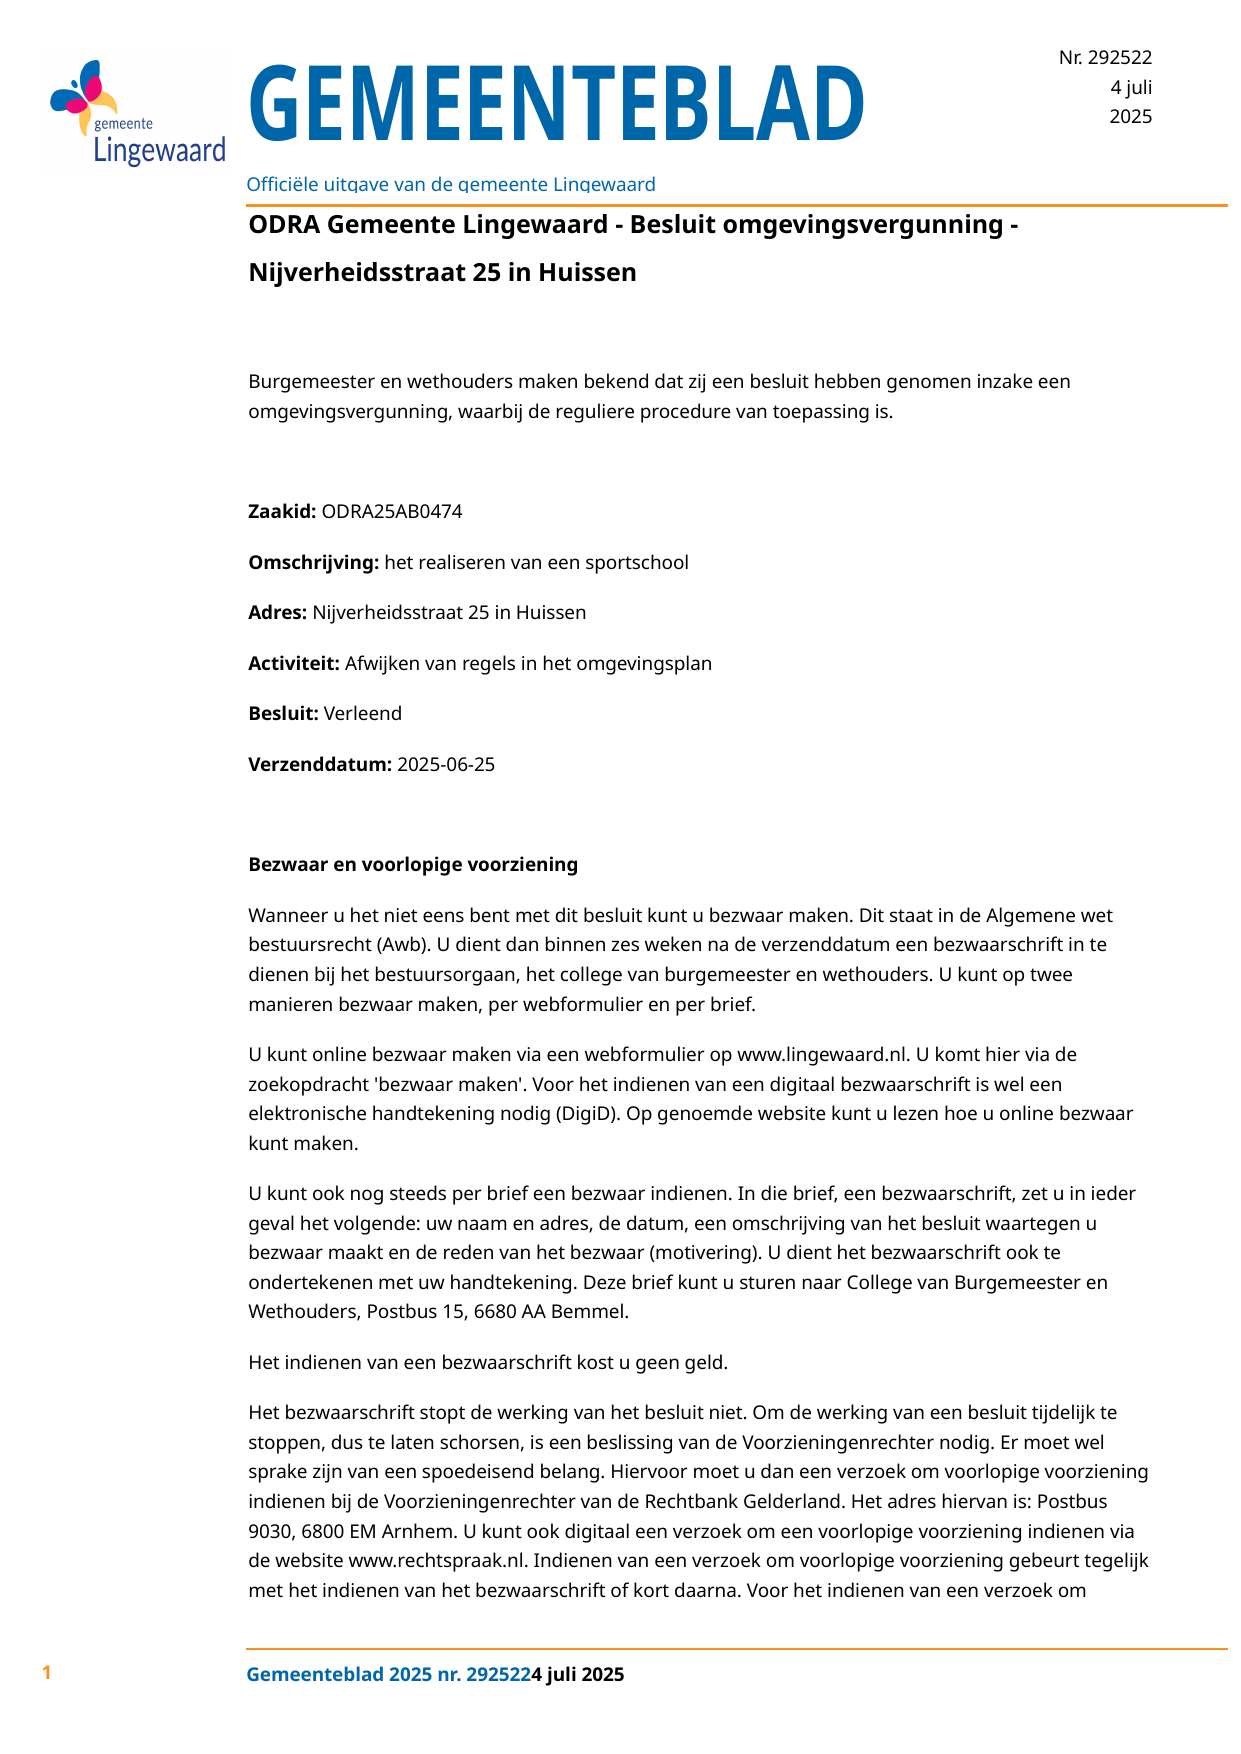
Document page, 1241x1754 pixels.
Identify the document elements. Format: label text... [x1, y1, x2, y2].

text U kunt ook nog steeds per brief een bezwaar indienen. In die brief, een bezwaarschrift, zet u in ieder geval het volgende: uw naam en adres, de datum, een omschrijving van het besluit waartegen u bezwaar maakt en de reden van het bezwaar (motivering). U dient het bezwaarschrift ook te ondertekenen met uw handtekening. Deze brief kunt u sturen naar College van Burgemeester en Wethouders, Postbus 15, 6680 AA Bemmel. [248, 1180, 1152, 1324]
text Adres: Nijverheidsstraat 25 in Huissen [248, 599, 1152, 625]
text Bezwaar en voorlopige voorziening [248, 852, 1152, 877]
text Het bezwaarschrift stopt de werking van het besluit niet. Om de werking van een besluit tijdelijk te stoppen, dus te laten schorsen, is een beslissing van de Voorzieningenrechter nodig. Er moet wel sprake zijn van een spoedeisend belang. Hiervoor moet u dan een verzoek om voorlopige voorziening indienen bij de Voorzieningenrechter van de Rechtbank Gelderland. Het adres hiervan is: Postbus 9030, 6800 EM Arnhem. U kunt ook digitaal een verzoek om een voorlopige voorziening indienen via de website www.rechtspraak.nl. Indienen van een verzoek om voorlopige voorziening gebeurt tegelijk met het indienen van het bezwaarschrift of kort daarna. Voor het indienen van een verzoek om [248, 1399, 1152, 1603]
text Activiteit: Afwijken van regels in het omgevingsplan [248, 650, 1152, 676]
text Burgemeester en wethouders maken bekend dat zij een besluit hebben genomen inzake een omgevingsvergunning, waarbij de reguliere procedure van toepassing is. [248, 368, 1152, 424]
text U kunt online bezwaar maken via een webformulier op www.lingewaard.nl. U komt hier via de zoekopdracht 'bezwaar maken'. Voor het indienen van een digitaal bezwaarschrift is wel een elektronische handtekening nodig (DigiD). Op genoemde website kunt u lezen hoe u online bezwaar kunt maken. [248, 1041, 1152, 1156]
picture [41, 47, 231, 172]
text ODRA Gemeente Lingewaard - Besluit omgevingsvergunning - Nijverheidsstraat 25 in Huissen [248, 207, 1152, 288]
text Omschrijving: het realiseren van een sportschool [248, 549, 1152, 575]
text Wanneer u het niet eens bent met dit besluit kunt u bezwaar maken. Dit staat in de Algemene wet bestuursrecht (Awb). U dient dan binnen zes weken na de verzenddatum een bezwaarschrift in te dienen bij het bestuursorgaan, het college van burgemeester en wethouders. U kunt op twee manieren bezwaar maken, per webformulier en per brief. [248, 902, 1152, 1017]
text Verzenddatum: 2025-06-25 [248, 751, 1152, 777]
text Besluit: Verleend [248, 700, 1152, 726]
text Zaakid: ODRA25AB0474 [248, 499, 1152, 524]
text Het indienen van een bezwaarschrift kost u geen geld. [248, 1349, 1152, 1375]
